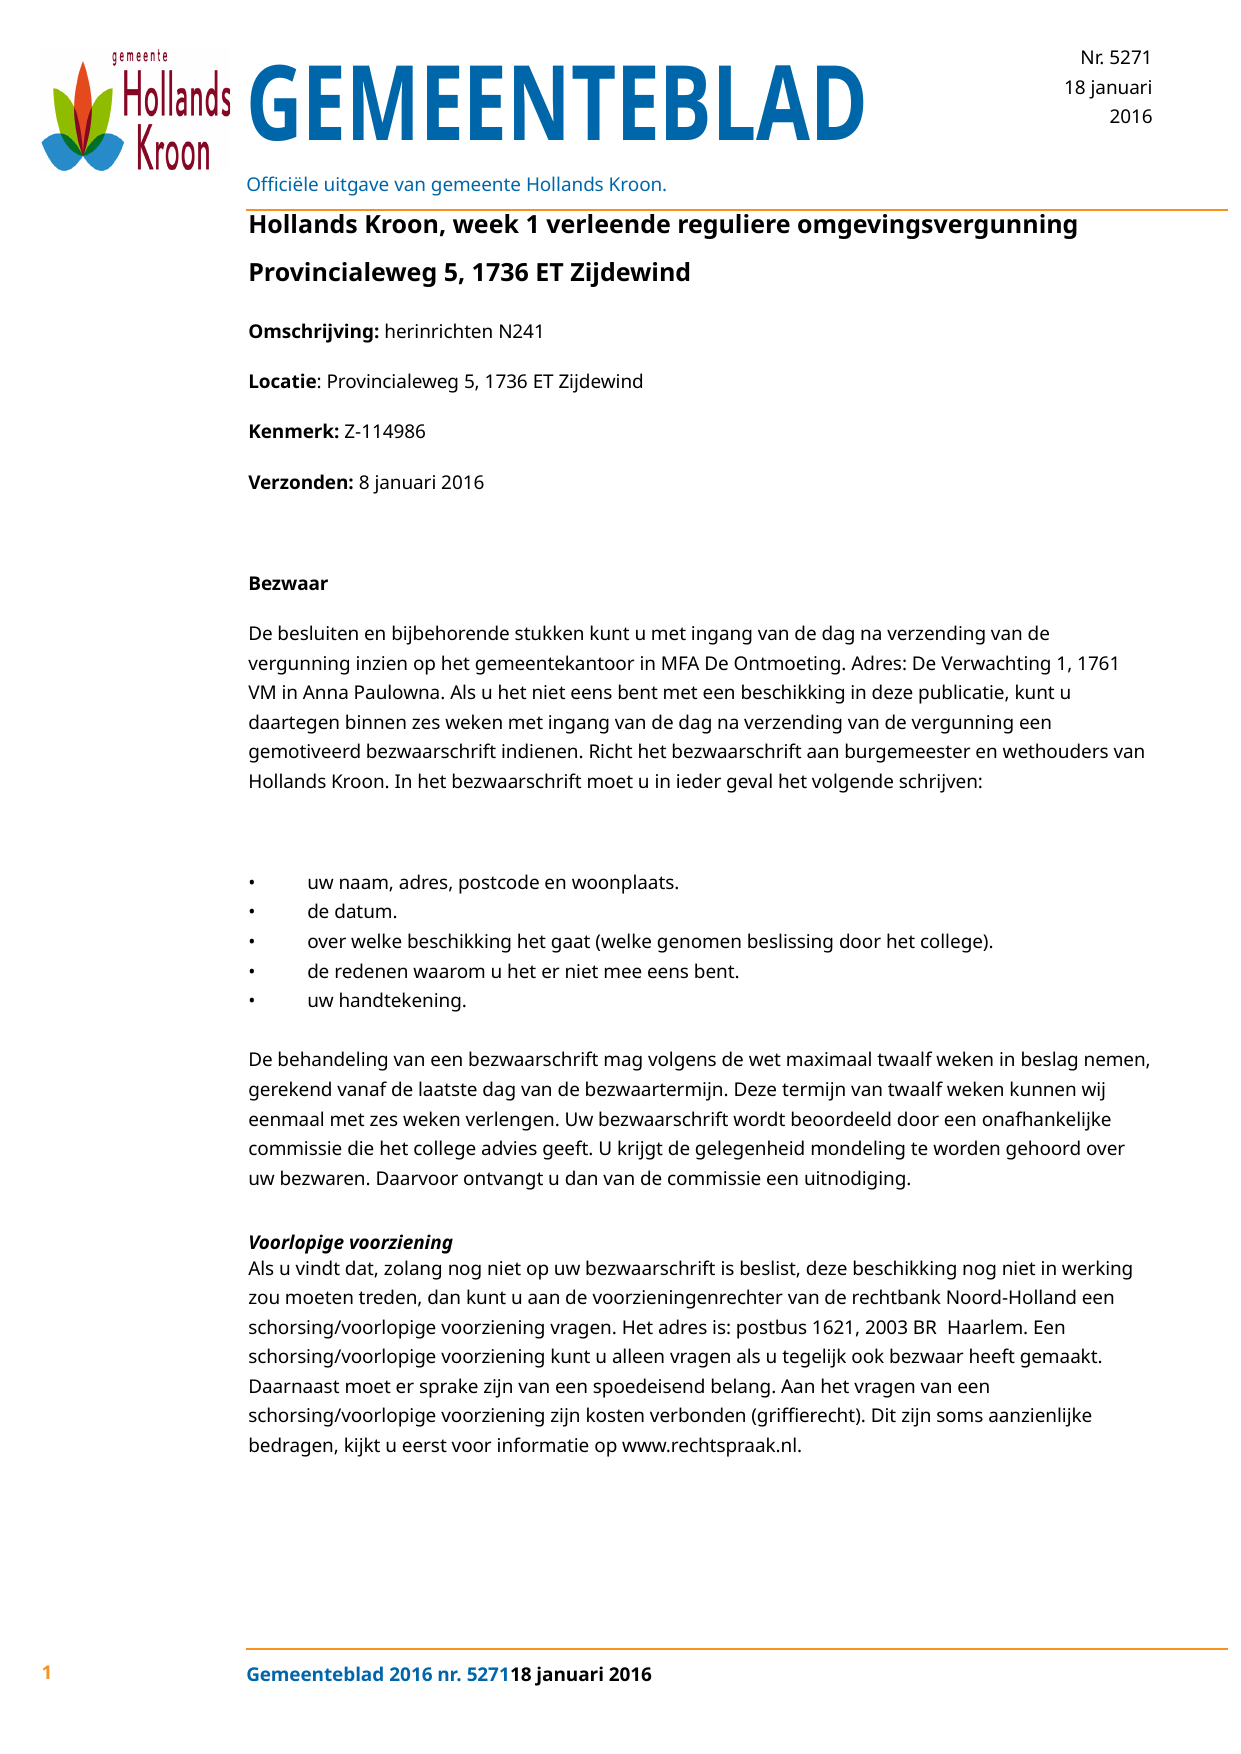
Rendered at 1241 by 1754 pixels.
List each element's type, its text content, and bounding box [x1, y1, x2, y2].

list uw handtekening. [248, 987, 1152, 1013]
list de redenen waarom u het er niet mee eens bent. [248, 958, 1152, 984]
text De besluiten en bijbehorende stukken kunt u met ingang van de dag na verzending van de vergunning inzien op het gemeentekantoor in MFA De Ontmoeting. Adres: De Verwachting 1, 1761 VM in Anna Paulowna. Als u het niet eens bent met een beschikking in deze publicatie, kunt u daartegen binnen zes weken met ingang van de dag na verzending van de vergunning een gemotiveerd bezwaarschrift indienen. Richt het bezwaarschrift aan burgemeester en wethouders van Hollands Kroon. In het bezwaarschrift moet u in ieder geval het volgende schrijven: [248, 620, 1152, 794]
text Voorlopige voorziening [248, 1229, 1152, 1255]
text De behandeling van een bezwaarschrift mag volgens de wet maximaal twaalf weken in beslag nemen, gerekend vanaf de laatste dag van de bezwaartermijn. Deze termijn van twaalf weken kunnen wij eenmaal met zes weken verlengen. Uw bezwaarschrift wordt beoordeeld door een onafhankelijke commissie die het college advies geeft. U krijgt de gelegenheid mondeling te worden gehoord over uw bezwaren. Daarvoor ontvangt u dan van de commissie een uitnodiging. [248, 1047, 1152, 1191]
text Bezwaar [248, 570, 1152, 596]
text Verzonden: 8 januari 2016 [248, 469, 1152, 495]
list uw naam, adres, postcode en woonplaats. [248, 869, 1152, 895]
list de datum. [248, 899, 1152, 924]
text Omschrijving: herinrichten N241 [248, 318, 1152, 344]
list over welke beschikking het gaat (welke genomen beslissing door het college). [248, 928, 1152, 954]
text Hollands Kroon, week 1 verleende reguliere omgevingsvergunning Provincialeweg 5, 1736 ET Zijdewind [248, 211, 1152, 288]
text Locatie: Provincialeweg 5, 1736 ET Zijdewind [248, 368, 1152, 394]
picture [41, 47, 231, 172]
text Als u vindt dat, zolang nog niet op uw bezwaarschrift is beslist, deze beschikking nog niet in werking zou moeten treden, dan kunt u aan de voorzieningenrechter van de rechtbank Noord-Holland een schorsing/voorlopige voorziening vragen. Het adres is: postbus 1621, 2003 BR Haarlem. Een schorsing/voorlopige voorziening kunt u alleen vragen als u tegelijk ook bezwaar heeft gemaakt. Daarnaast moet er sprake zijn van een spoedeisend belang. Aan het vragen van een schorsing/voorlopige voorziening zijn kosten verbonden (griffierecht). Dit zijn soms aanzienlijke bedragen, kijkt u eerst voor informatie op www.rechtspraak.nl. [248, 1255, 1152, 1458]
text Kenmerk: Z-114986 [248, 419, 1152, 444]
